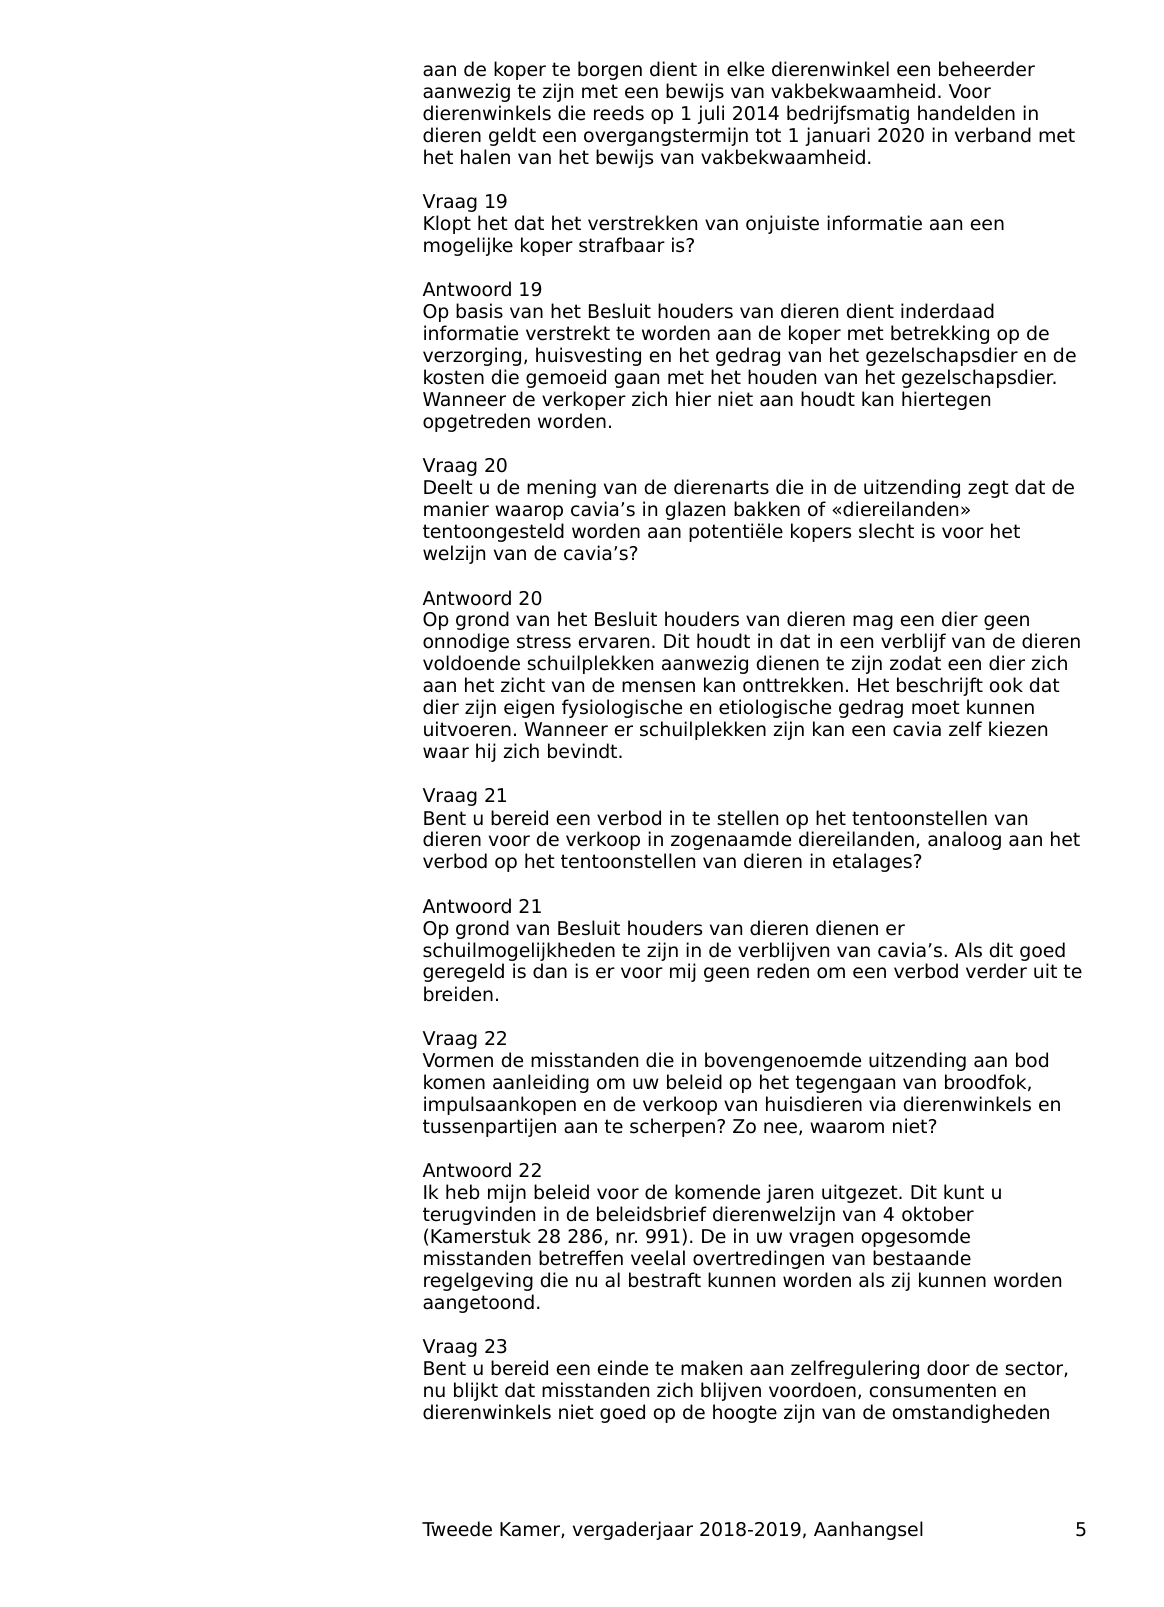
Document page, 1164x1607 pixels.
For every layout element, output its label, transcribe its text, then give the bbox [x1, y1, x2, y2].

text Op grond van het Besluit houders van dieren mag een dier geen onnodige stress ervaren. Dit houdt in dat in een verblijf van de dieren voldoende schuilplekken aanwezig dienen te zijn zodat een dier zich aan het zicht van de mensen kan onttrekken. Het beschrijft ook dat dier zijn eigen fysiologische en etiologische gedrag moet kunnen uitvoeren. Wanneer er schuilplekken zijn kan een cavia zelf kiezen waar hij zich bevindt. [422, 609, 1087, 763]
text Antwoord 21 [422, 896, 1087, 917]
text Op basis van het Besluit houders van dieren dient inderdaad informatie verstrekt te worden aan de koper met betrekking op de verzorging, huisvesting en het gedrag van het gezelschapsdier en de kosten die gemoeid gaan met het houden van het gezelschapsdier. Wanneer de verkoper zich hier niet aan houdt kan hiertegen opgetreden worden. [422, 301, 1087, 433]
text Ik heb mijn beleid voor de komende jaren uitgezet. Dit kunt u terugvinden in de beleidsbrief dierenwelzijn van 4 oktober (Kamerstuk 28 286, nr. 991). De in uw vragen opgesomde misstanden betreffen veelal overtredingen van bestaande regelgeving die nu al bestraft kunnen worden als zij kunnen worden aangetoond. [422, 1182, 1087, 1313]
text Deelt u de mening van de dierenarts die in de uitzending zegt dat de manier waarop cavia’s in glazen bakken of «diereilanden» tentoongesteld worden aan potentiële kopers slecht is voor het welzijn van de cavia’s? [422, 477, 1087, 565]
text Antwoord 20 [422, 587, 1087, 609]
text Bent u bereid een einde te maken aan zelfregulering door de sector, nu blijkt dat misstanden zich blijven voordoen, consumenten en dierenwinkels niet goed op de hoogte zijn van de omstandigheden [422, 1358, 1087, 1424]
text Vraag 23 [422, 1336, 1087, 1358]
text aan de koper te borgen dient in elke dierenwinkel een beheerder aanwezig te zijn met een bewijs van vakbekwaamheid. Voor dierenwinkels die reeds op 1 juli 2014 bedrijfsmatig handelden in dieren geldt een overgangstermijn tot 1 januari 2020 in verband met het halen van het bewijs van vakbekwaamheid. [422, 59, 1087, 169]
text Klopt het dat het verstrekken van onjuiste informatie aan een mogelijke koper strafbaar is? [422, 213, 1087, 257]
text Vormen de misstanden die in bovengenoemde uitzending aan bod komen aanleiding om uw beleid op het tegengaan van broodfok, impulsaankopen en de verkoop van huisdieren via dierenwinkels en tussenpartijen aan te scherpen? Zo nee, waarom niet? [422, 1049, 1087, 1137]
text Op grond van Besluit houders van dieren dienen er schuilmogelijkheden te zijn in de verblijven van cavia’s. Als dit goed geregeld is dan is er voor mij geen reden om een verbod verder uit te breiden. [422, 917, 1087, 1005]
text Vraag 21 [422, 785, 1087, 807]
text Bent u bereid een verbod in te stellen op het tentoonstellen van dieren voor de verkoop in zogenaamde diereilanden, analoog aan het verbod op het tentoonstellen van dieren in etalages? [422, 807, 1087, 873]
text Vraag 22 [422, 1028, 1087, 1049]
text Antwoord 22 [422, 1160, 1087, 1182]
text Vraag 19 [422, 191, 1087, 213]
text Vraag 20 [422, 455, 1087, 477]
text Antwoord 19 [422, 279, 1087, 301]
